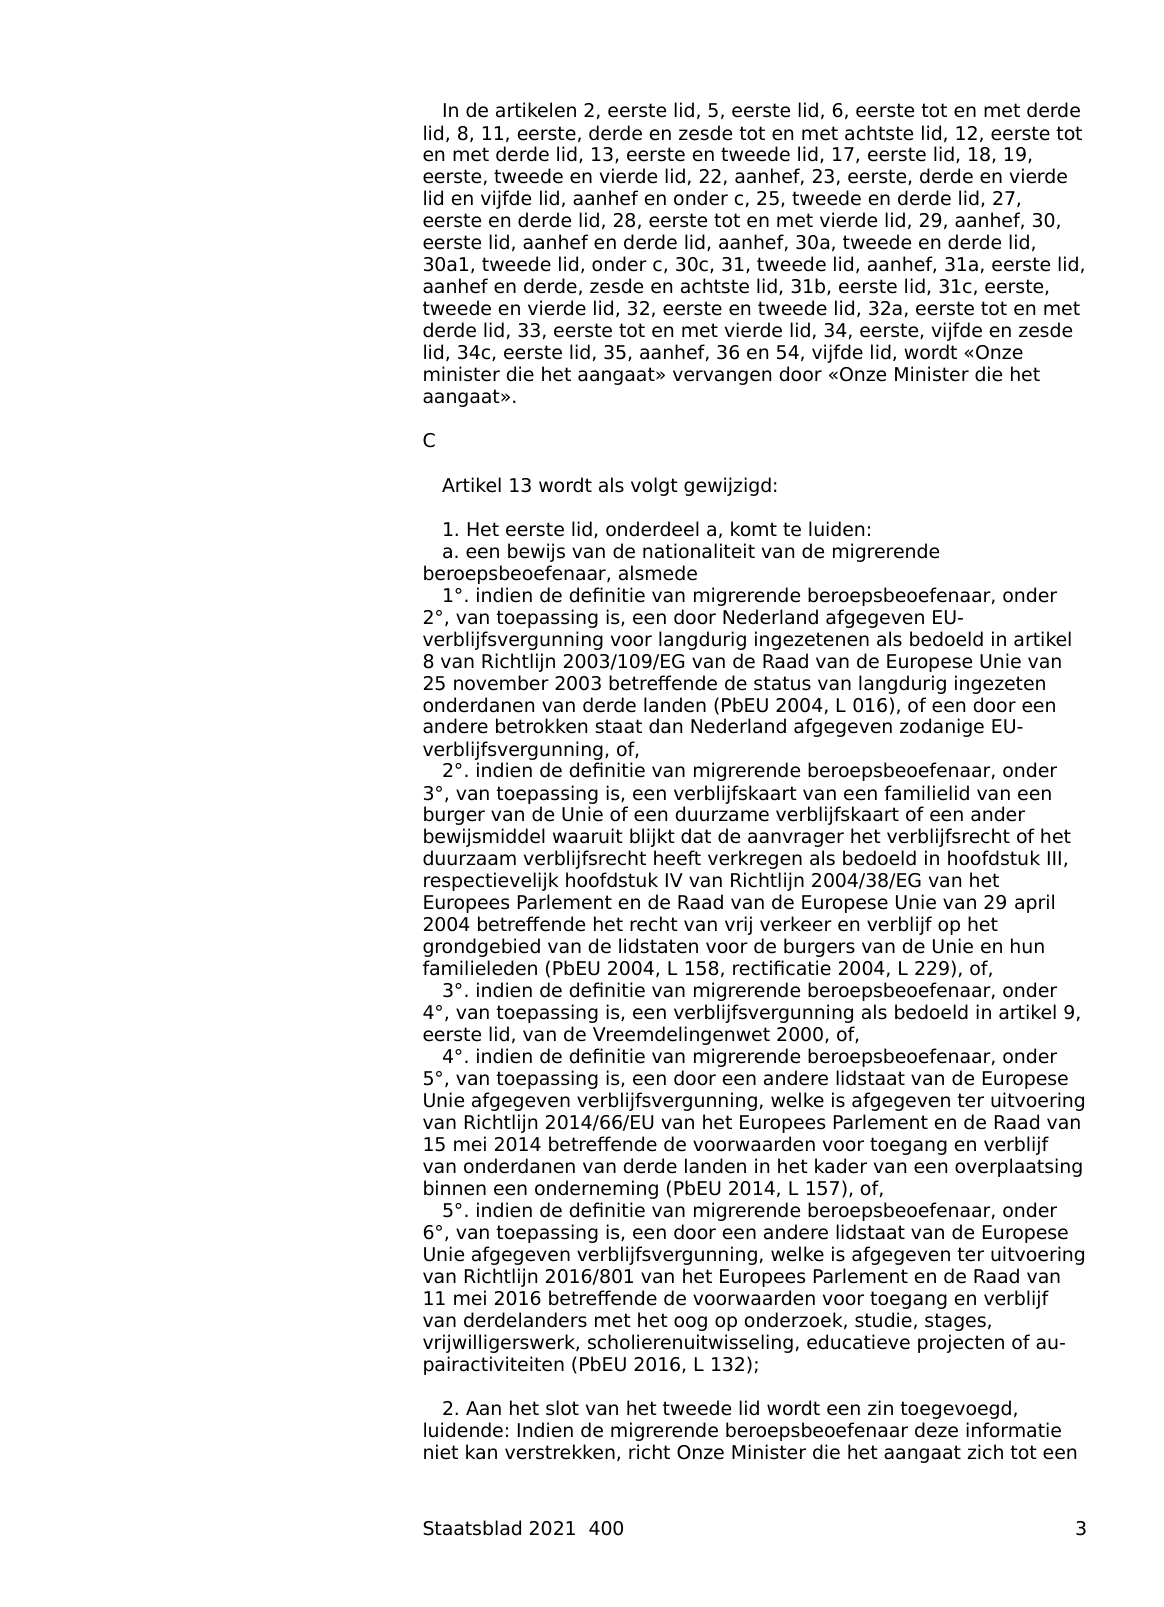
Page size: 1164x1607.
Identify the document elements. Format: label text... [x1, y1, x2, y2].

text 2. Aan het slot van het tweede lid wordt een zin toegevoegd, luidende: Indien de migrerende beroepsbeoefenaar deze informatie niet kan verstrekken, richt Onze Minister die het aangaat zich tot een [422, 1398, 1087, 1464]
text C [422, 430, 1087, 452]
text a. een bewijs van de nationaliteit van de migrerende beroepsbeoefenaar, alsmede [422, 541, 1087, 584]
text 1°. indien de definitie van migrerende beroepsbeoefenaar, onder 2°, van toepassing is, een door Nederland afgegeven EU-verblijfsvergunning voor langdurig ingezetenen als bedoeld in artikel 8 van Richtlijn 2003/109/EG van de Raad van de Europese Unie van 25 november 2003 betreffende de status van langdurig ingezeten onderdanen van derde landen (PbEU 2004, L 016), of een door een andere betrokken staat dan Nederland afgegeven zodanige EU-verblijfsvergunning, of, [422, 584, 1087, 760]
text 5°. indien de definitie van migrerende beroepsbeoefenaar, onder 6°, van toepassing is, een door een andere lidstaat van de Europese Unie afgegeven verblijfsvergunning, welke is afgegeven ter uitvoering van Richtlijn 2016/801 van het Europees Parlement en de Raad van 11 mei 2016 betreffende de voorwaarden voor toegang en verblijf van derdelanders met het oog op onderzoek, studie, stages, vrijwilligerswerk, scholierenuitwisseling, educatieve projecten of au-pairactiviteiten (PbEU 2016, L 132); [422, 1200, 1087, 1376]
text 3°. indien de definitie van migrerende beroepsbeoefenaar, onder 4°, van toepassing is, een verblijfsvergunning als bedoeld in artikel 9, eerste lid, van de Vreemdelingenwet 2000, of, [422, 980, 1087, 1046]
text 4°. indien de definitie van migrerende beroepsbeoefenaar, onder 5°, van toepassing is, een door een andere lidstaat van de Europese Unie afgegeven verblijfsvergunning, welke is afgegeven ter uitvoering van Richtlijn 2014/66/EU van het Europees Parlement en de Raad van 15 mei 2014 betreffende de voorwaarden voor toegang en verblijf van onderdanen van derde landen in het kader van een overplaatsing binnen een onderneming (PbEU 2014, L 157), of, [422, 1046, 1087, 1200]
text 2°. indien de definitie van migrerende beroepsbeoefenaar, onder 3°, van toepassing is, een verblijfskaart van een familielid van een burger van de Unie of een duurzame verblijfskaart of een ander bewijsmiddel waaruit blijkt dat de aanvrager het verblijfsrecht of het duurzaam verblijfsrecht heeft verkregen als bedoeld in hoofdstuk III, respectievelijk hoofdstuk IV van Richtlijn 2004/38/EG van het Europees Parlement en de Raad van de Europese Unie van 29 april 2004 betreffende het recht van vrij verkeer en verblijf op het grondgebied van de lidstaten voor de burgers van de Unie en hun familieleden (PbEU 2004, L 158, rectificatie 2004, L 229), of, [422, 760, 1087, 980]
text Artikel 13 wordt als volgt gewijzigd: [422, 474, 1087, 496]
text 1. Het eerste lid, onderdeel a, komt te luiden: [422, 519, 1087, 541]
text In de artikelen 2, eerste lid, 5, eerste lid, 6, eerste tot en met derde lid, 8, 11, eerste, derde en zesde tot en met achtste lid, 12, eerste tot en met derde lid, 13, eerste en tweede lid, 17, eerste lid, 18, 19, eerste, tweede en vierde lid, 22, aanhef, 23, eerste, derde en vierde lid en vijfde lid, aanhef en onder c, 25, tweede en derde lid, 27, eerste en derde lid, 28, eerste tot en met vierde lid, 29, aanhef, 30, eerste lid, aanhef en derde lid, aanhef, 30a, tweede en derde lid, 30a1, tweede lid, onder c, 30c, 31, tweede lid, aanhef, 31a, eerste lid, aanhef en derde, zesde en achtste lid, 31b, eerste lid, 31c, eerste, tweede en vierde lid, 32, eerste en tweede lid, 32a, eerste tot en met derde lid, 33, eerste tot en met vierde lid, 34, eerste, vijfde en zesde lid, 34c, eerste lid, 35, aanhef, 36 en 54, vijfde lid, wordt «Onze minister die het aangaat» vervangen door «Onze Minister die het aangaat». [422, 100, 1087, 408]
